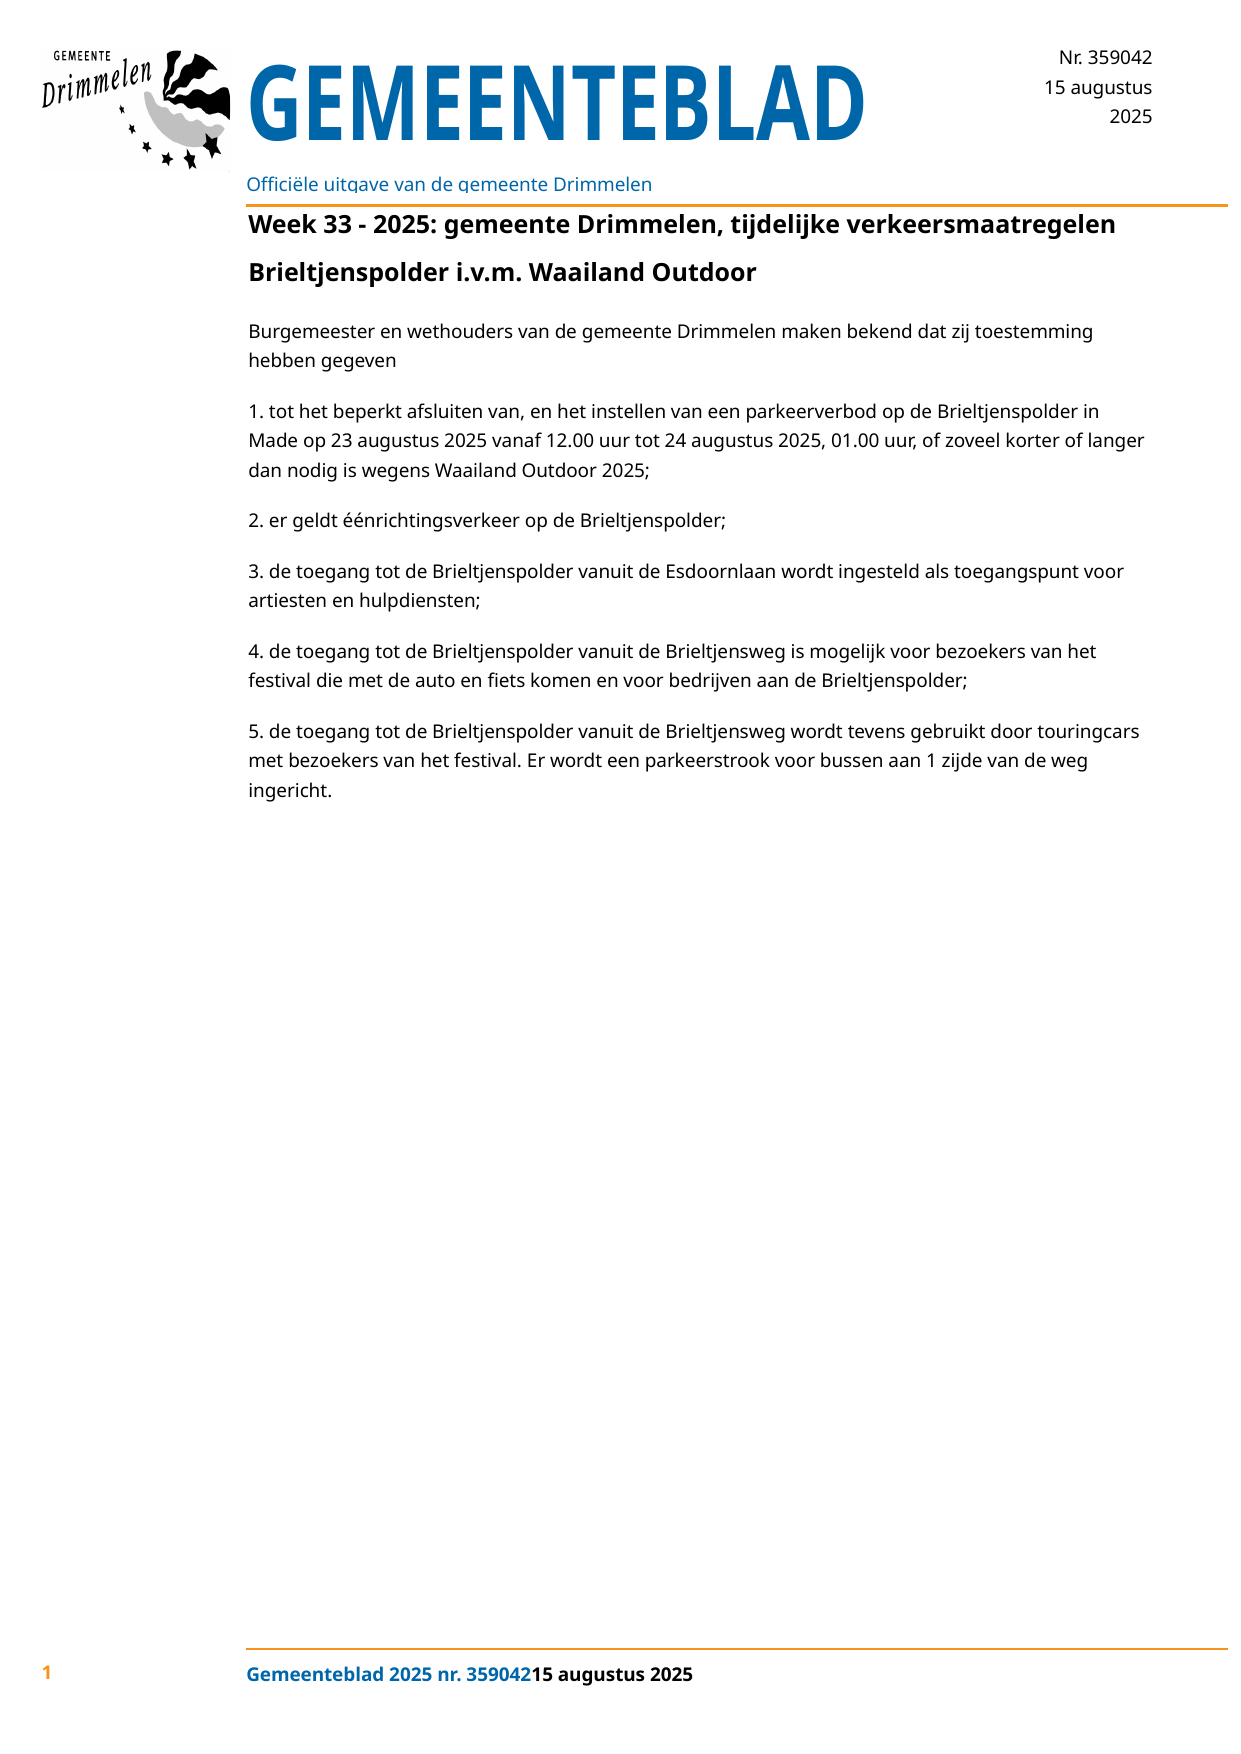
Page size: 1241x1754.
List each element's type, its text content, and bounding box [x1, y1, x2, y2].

text Burgemeester en wethouders van de gemeente Drimmelen maken bekend dat zij toestemming hebben gegeven [248, 318, 1152, 373]
text 5. de toegang tot de Brieltjenspolder vanuit de Brieltjensweg wordt tevens gebruikt door touringcars met bezoekers van het festival. Er wordt een parkeerstrook voor bussen aan 1 zijde van de weg ingericht. [248, 718, 1152, 803]
text 4. de toegang tot de Brieltjenspolder vanuit de Brieltjensweg is mogelijk voor bezoekers van het festival die met de auto en fiets komen en voor bedrijven aan de Brieltjenspolder; [248, 638, 1152, 693]
picture [41, 47, 231, 172]
text 3. de toegang tot de Brieltjenspolder vanuit de Esdoornlaan wordt ingesteld als toegangspunt voor artiesten en hulpdiensten; [248, 558, 1152, 613]
text 2. er geldt éénrichtingsverkeer op de Brieltjenspolder; [248, 507, 1152, 533]
text Week 33 - 2025: gemeente Drimmelen, tijdelijke verkeersmaatregelen Brieltjenspolder i.v.m. Waailand Outdoor [248, 207, 1152, 288]
text 1. tot het beperkt afsluiten van, en het instellen van een parkeerverbod op de Brieltjenspolder in Made op 23 augustus 2025 vanaf 12.00 uur tot 24 augustus 2025, 01.00 uur, of zoveel korter of langer dan nodig is wegens Waailand Outdoor 2025; [248, 398, 1152, 483]
